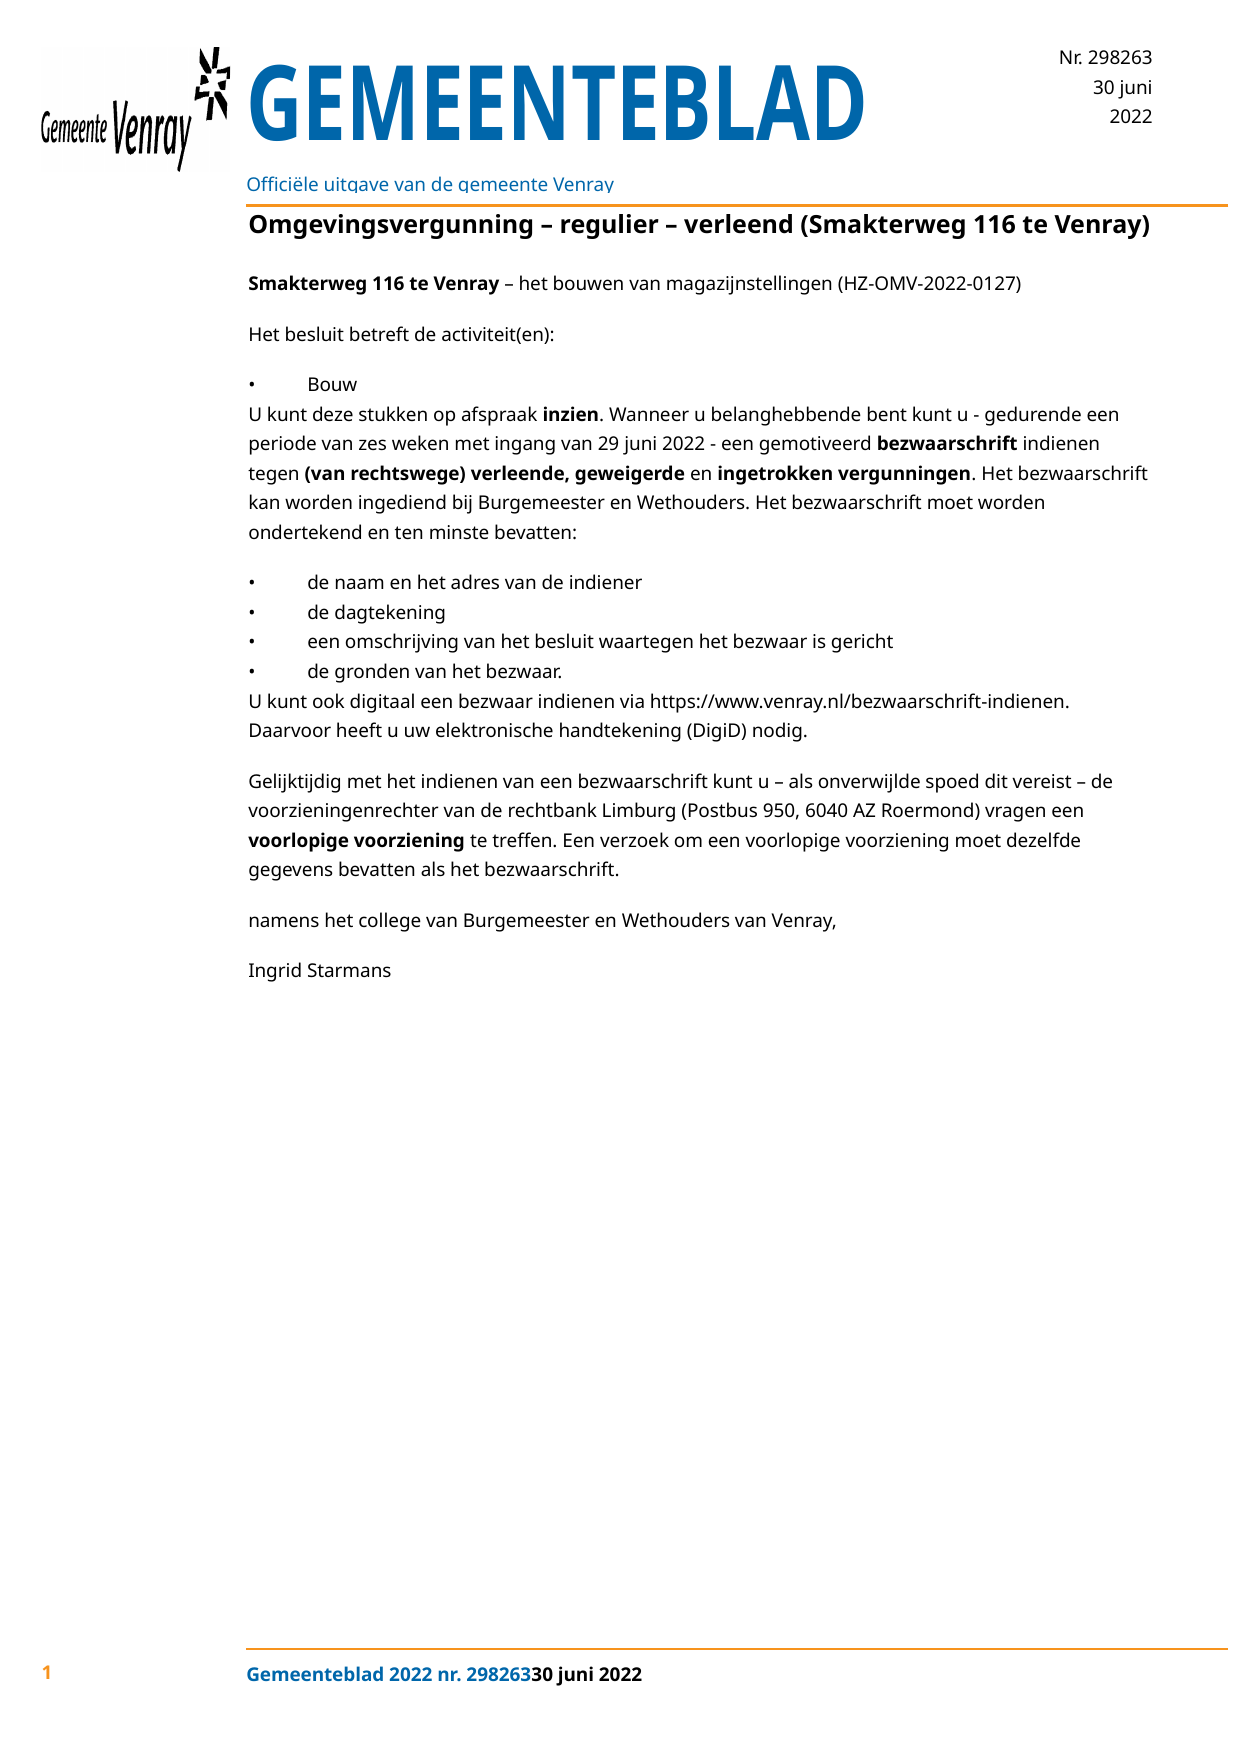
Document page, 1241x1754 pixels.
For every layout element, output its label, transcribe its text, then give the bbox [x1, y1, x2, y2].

text Ingrid Starmans [248, 957, 1152, 983]
list Bouw [248, 371, 1152, 397]
text Smakterweg 116 te Venray – het bouwen van magazijnstellingen (HZ-OMV-2022-0127) [248, 270, 1152, 296]
text namens het college van Burgemeester en Wethouders van Venray, [248, 907, 1152, 933]
text Gelijktijdig met het indienen van een bezwaarschrift kunt u – als onverwijlde spoed dit vereist – de voorzieningenrechter van de rechtbank Limburg (Postbus 950, 6040 AZ Roermond) vragen een voorlopige voorziening te treffen. Een verzoek om een voorlopige voorziening moet dezelfde gegevens bevatten als het bezwaarschrift. [248, 768, 1152, 882]
list de gronden van het bezwaar. [248, 658, 1152, 684]
text U kunt deze stukken op afspraak inzien. Wanneer u belanghebbende bent kunt u - gedurende een periode van zes weken met ingang van 29 juni 2022 - een gemotiveerd bezwaarschrift indienen tegen (van rechtswege) verleende, geweigerde en ingetrokken vergunningen. Het bezwaarschrift kan worden ingediend bij Burgemeester en Wethouders. Het bezwaarschrift moet worden ondertekend en ten minste bevatten: [248, 401, 1152, 545]
text Het besluit betreft de activiteit(en): [248, 321, 1152, 346]
list de dagtekening [248, 599, 1152, 625]
list de naam en het adres van de indiener [248, 569, 1152, 595]
text U kunt ook digitaal een bezwaar indienen via https://www.venray.nl/bezwaarschrift-indienen. Daarvoor heeft u uw elektronische handtekening (DigiD) nodig. [248, 688, 1152, 743]
list een omschrijving van het besluit waartegen het bezwaar is gericht [248, 629, 1152, 654]
text Omgevingsvergunning – regulier – verleend (Smakterweg 116 te Venray) [248, 207, 1152, 241]
picture [41, 47, 231, 172]
